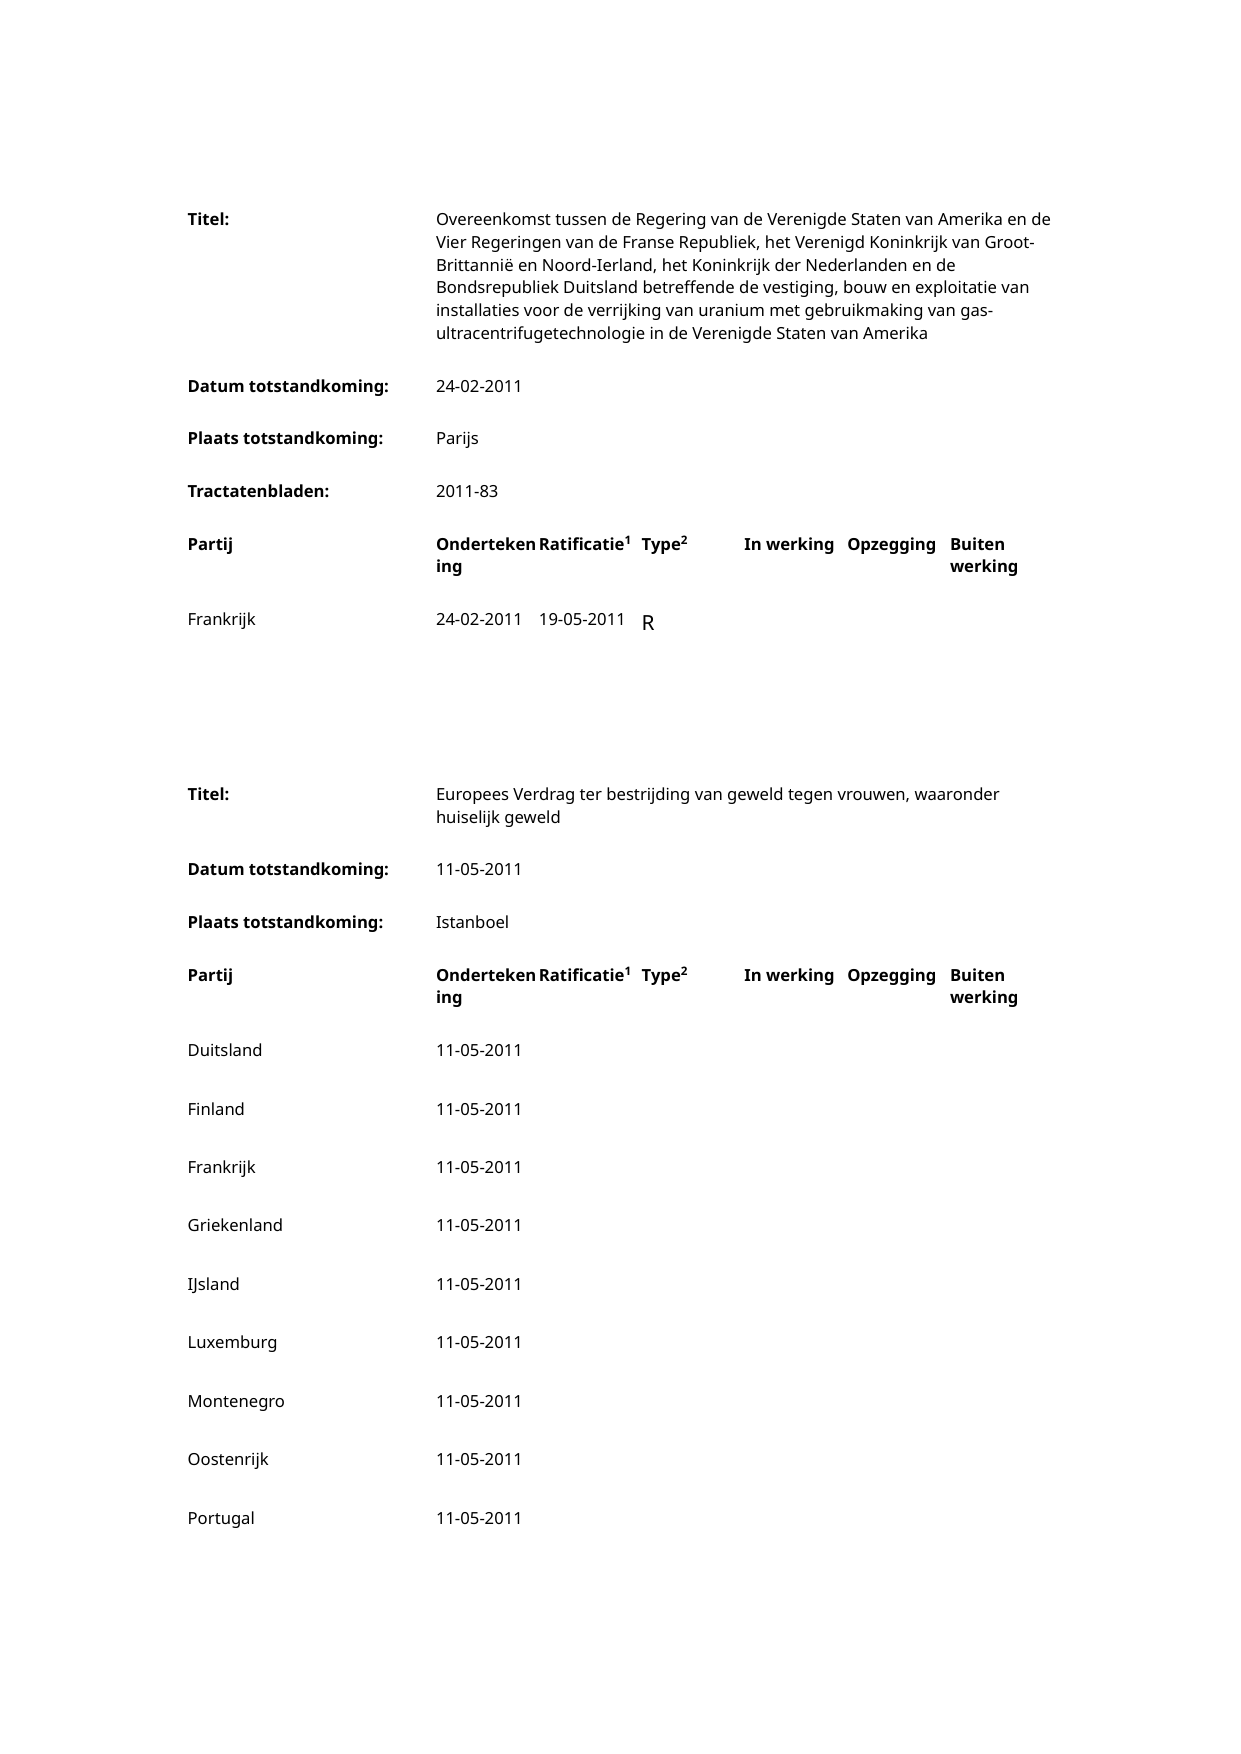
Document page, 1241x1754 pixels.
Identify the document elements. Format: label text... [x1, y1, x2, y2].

table_cell Datum totstandkoming: [188, 858, 436, 911]
table_cell [847, 1214, 950, 1272]
table_cell [539, 1273, 641, 1331]
table_cell [950, 608, 1053, 666]
table_cell [847, 1331, 950, 1389]
table_cell Partij [188, 532, 436, 608]
table_cell 11-05-2011 [436, 1273, 539, 1331]
table_cell Luxemburg [188, 1331, 436, 1389]
table_cell 11-05-2011 [436, 1331, 539, 1389]
table_cell [641, 1156, 744, 1214]
table_cell Oostenrijk [188, 1448, 436, 1506]
table_cell Ratificatie1 [539, 963, 641, 1039]
table_cell Ondertekening [436, 532, 539, 608]
table_cell [950, 1506, 1053, 1565]
table_cell 11-05-2011 [436, 1448, 539, 1506]
table_cell [744, 1273, 847, 1331]
table_cell [744, 1156, 847, 1214]
table_cell Opzegging [847, 963, 950, 1039]
table_cell Ondertekening [436, 963, 539, 1039]
table_header Titel: [188, 783, 436, 858]
table_cell Buiten werking [950, 532, 1053, 608]
table_cell [950, 1156, 1053, 1214]
table_cell Frankrijk [188, 1156, 436, 1214]
table_cell [847, 1448, 950, 1506]
table_cell [744, 1389, 847, 1448]
table_cell [744, 1448, 847, 1506]
table_cell [641, 1039, 744, 1097]
table_cell 19-05-2011 [539, 608, 641, 666]
table_cell Duitsland [188, 1039, 436, 1097]
table_cell [744, 1331, 847, 1389]
table_cell [847, 1097, 950, 1156]
table_cell [641, 1097, 744, 1156]
table_cell Parijs [436, 427, 1053, 479]
table_cell Buiten werking [950, 963, 1053, 1039]
table_cell [847, 608, 950, 666]
table_cell [847, 1506, 950, 1565]
table_cell [641, 1331, 744, 1389]
table_cell [539, 1156, 641, 1214]
table_cell Portugal [188, 1506, 436, 1565]
table_cell 11-05-2011 [436, 1389, 539, 1448]
table_cell Tractatenbladen: [188, 480, 436, 532]
table_header Europees Verdrag ter bestrijding van geweld tegen vrouwen, waaronder huiselijk geweld [436, 783, 1053, 858]
table_cell [641, 1273, 744, 1331]
table_cell [641, 1506, 744, 1565]
table_cell Partij [188, 963, 436, 1039]
table_cell 24-02-2011 [436, 608, 539, 666]
table_cell [539, 1214, 641, 1272]
table_cell Griekenland [188, 1214, 436, 1272]
table_cell [539, 1389, 641, 1448]
table_cell [847, 1039, 950, 1097]
table_cell [950, 1039, 1053, 1097]
table_cell Type2 [641, 963, 744, 1039]
table_cell [744, 1214, 847, 1272]
table_cell [744, 608, 847, 666]
table_cell [744, 1506, 847, 1565]
table_cell Istanboel [436, 911, 1053, 963]
table_cell IJsland [188, 1273, 436, 1331]
table_cell Plaats totstandkoming: [188, 911, 436, 963]
table_cell [744, 1039, 847, 1097]
table_cell [539, 1039, 641, 1097]
table_cell [847, 1389, 950, 1448]
table_cell Plaats totstandkoming: [188, 427, 436, 479]
table_cell [950, 1273, 1053, 1331]
table_cell Opzegging [847, 532, 950, 608]
table_cell [539, 1448, 641, 1506]
table_cell R [641, 608, 744, 666]
table_cell [950, 1331, 1053, 1389]
table_cell 11-05-2011 [436, 1214, 539, 1272]
table_cell Finland [188, 1097, 436, 1156]
table_cell [641, 1448, 744, 1506]
table_cell 11-05-2011 [436, 1097, 539, 1156]
table_cell [847, 1273, 950, 1331]
table_cell 11-05-2011 [436, 858, 1053, 911]
table_cell [641, 1389, 744, 1448]
table_cell [539, 1097, 641, 1156]
table_cell 11-05-2011 [436, 1156, 539, 1214]
table_cell 2011-83 [436, 480, 1053, 532]
table_cell [950, 1389, 1053, 1448]
table_cell [847, 1156, 950, 1214]
table_cell 11-05-2011 [436, 1506, 539, 1565]
table_header Titel: [188, 208, 436, 374]
table_header Overeenkomst tussen de Regering van de Verenigde Staten van Amerika en de Vier Regeringen van de Franse Republiek, het Verenigd Koninkrijk van Groot-Brittannië en Noord-Ierland, het Koninkrijk der Nederlanden en de Bondsrepubliek Duitsland betreffende de vestiging, bouw en exploitatie van installaties voor de verrijking van uranium met gebruikmaking van gas-ultracentrifugetechnologie in de Verenigde Staten van Amerika [436, 208, 1053, 374]
table_cell 24-02-2011 [436, 374, 1053, 427]
table_cell [950, 1448, 1053, 1506]
table_cell [539, 1331, 641, 1389]
table_cell Montenegro [188, 1389, 436, 1448]
table_cell Datum totstandkoming: [188, 374, 436, 427]
table_cell Ratificatie1 [539, 532, 641, 608]
table_cell [950, 1214, 1053, 1272]
table_cell In werking [744, 532, 847, 608]
table_cell 11-05-2011 [436, 1039, 539, 1097]
table_cell In werking [744, 963, 847, 1039]
table_cell [641, 1214, 744, 1272]
table_cell Frankrijk [188, 608, 436, 666]
table_cell [744, 1097, 847, 1156]
table_cell [950, 1097, 1053, 1156]
table_cell Type2 [641, 532, 744, 608]
table_cell [539, 1506, 641, 1565]
